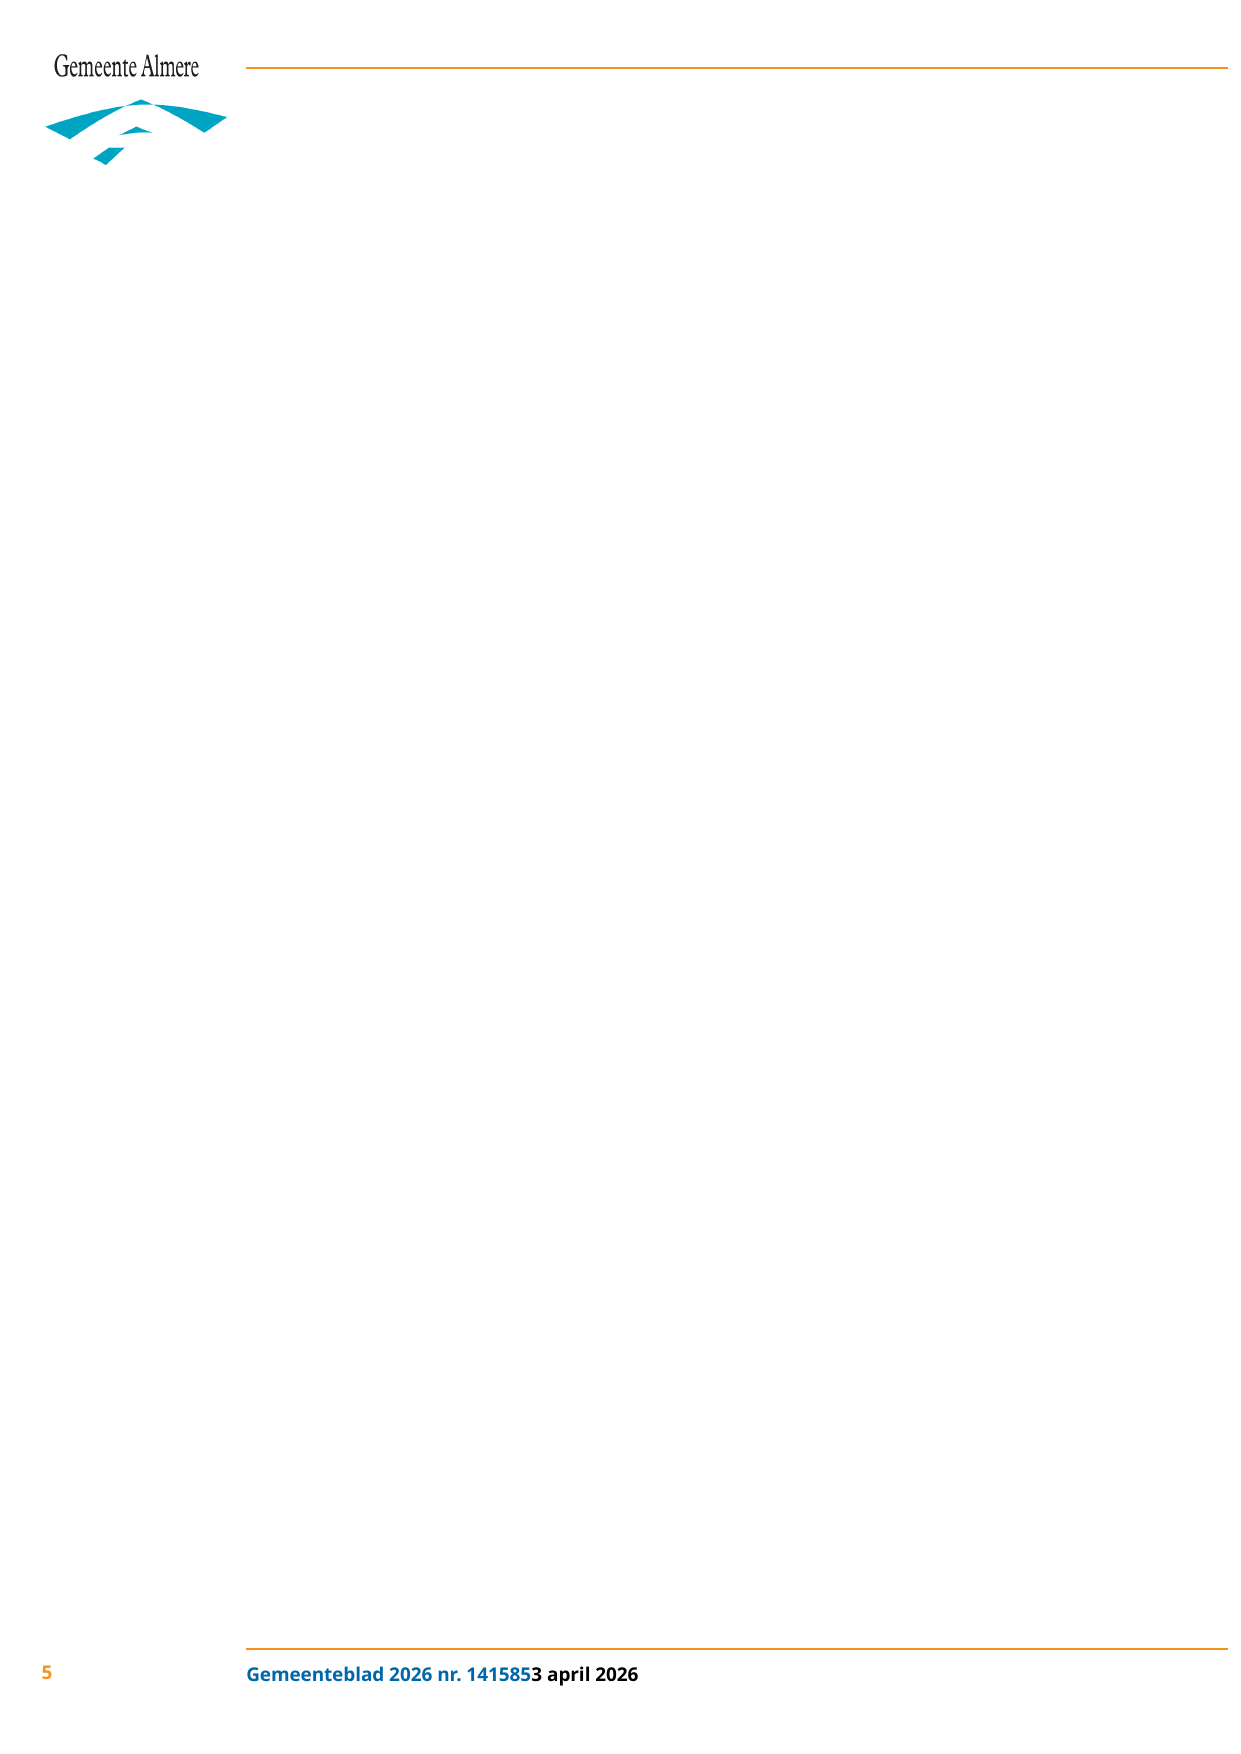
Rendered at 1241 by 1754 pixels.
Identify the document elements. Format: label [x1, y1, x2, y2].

picture [41, 47, 231, 172]
